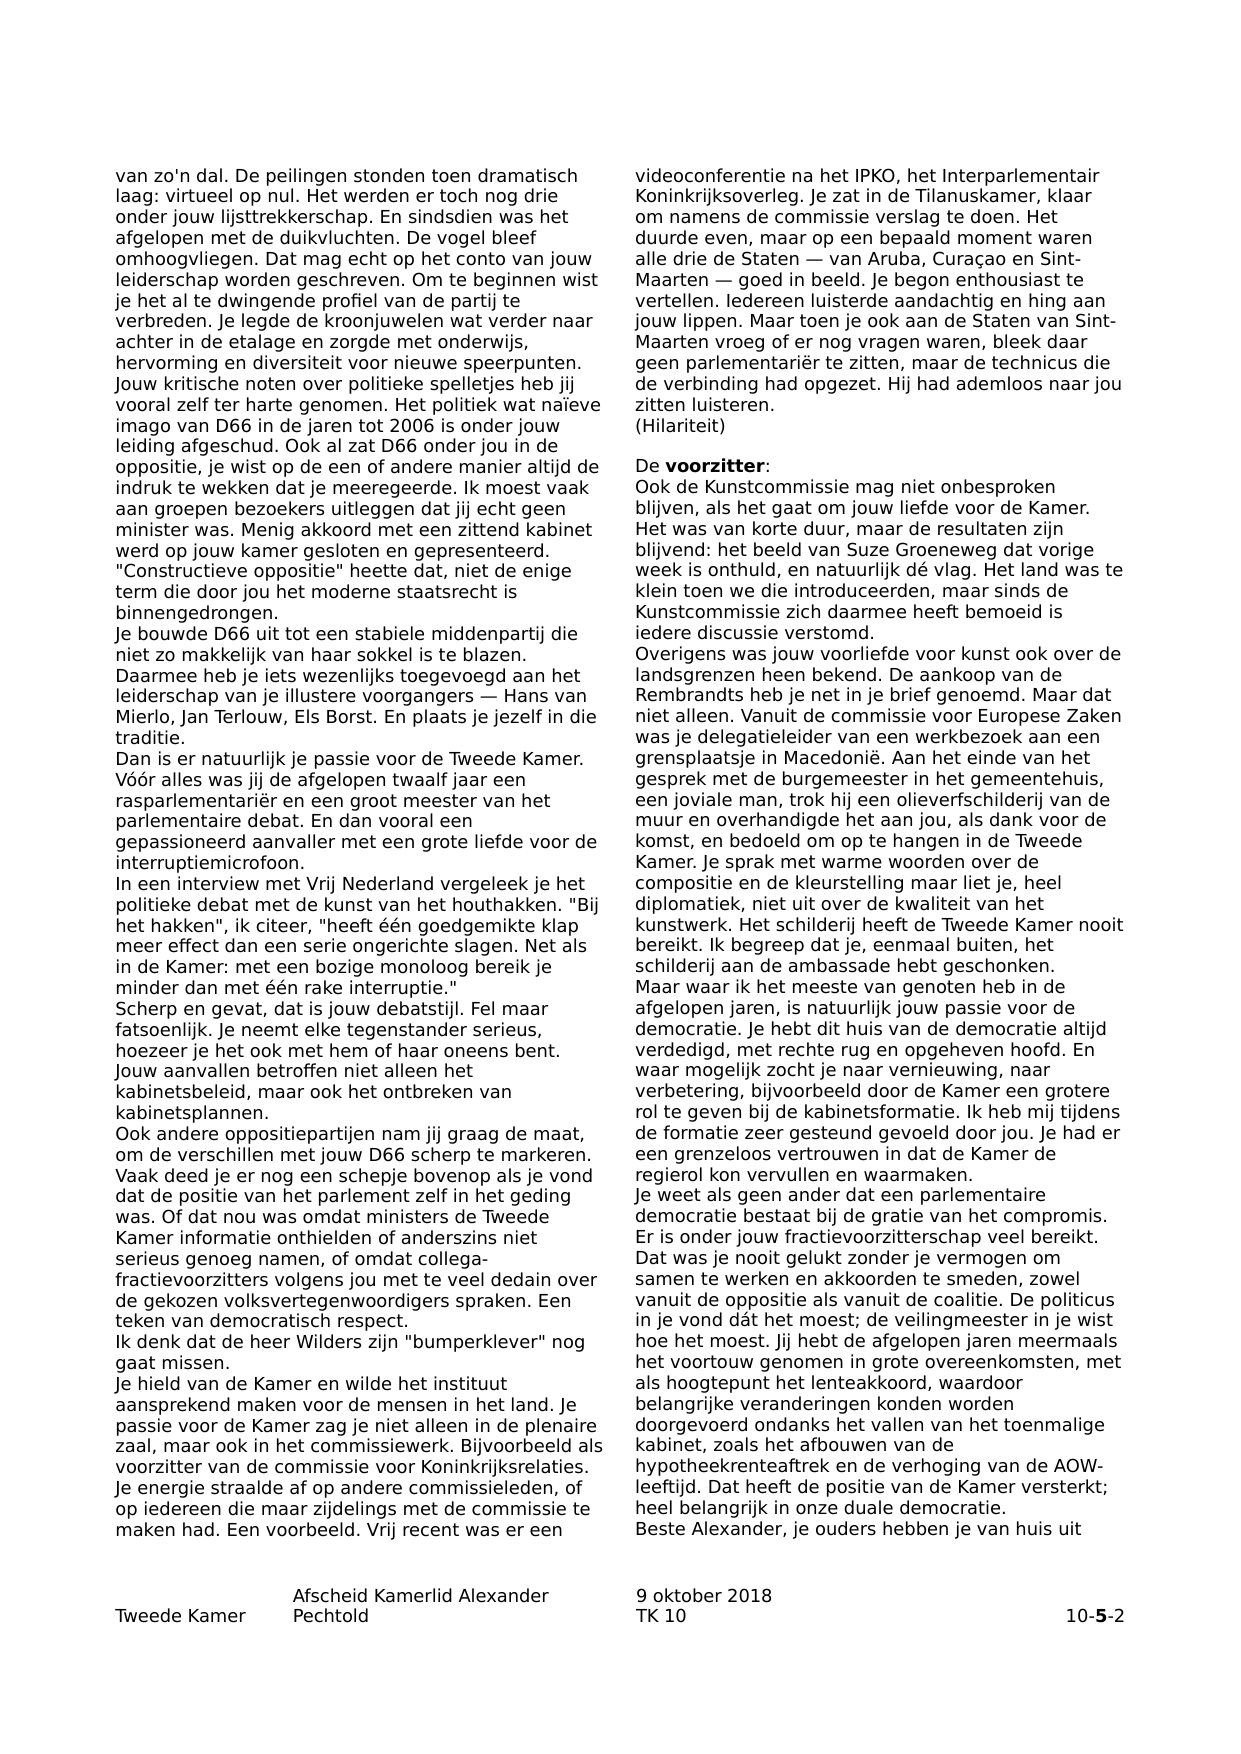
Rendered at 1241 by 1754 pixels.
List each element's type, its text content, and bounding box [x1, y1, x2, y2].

text Ik denk dat de heer Wilders zijn "bumperklever" nog gaat missen. [115, 1332, 605, 1374]
text Je bouwde D66 uit tot een stabiele middenpartij die niet zo makkelijk van haar sokkel is te blazen. Daarmee heb je iets wezenlijks toegevoegd aan het leiderschap van je illustere voorgangers — Hans van Mierlo, Jan Terlouw, Els Borst. En plaats je jezelf in die traditie. [115, 624, 605, 749]
text (Hilariteit) [635, 415, 1125, 436]
text Ook andere oppositiepartijen nam jij graag de maat, om de verschillen met jouw D66 scherp te markeren. Vaak deed je er nog een schepje bovenop als je vond dat de positie van het parlement zelf in het geding was. Of dat nou was omdat ministers de Tweede Kamer informatie onthielden of anderszins niet serieus genoeg namen, of omdat collega-fractievoorzitters volgens jou met te veel dedain over de gekozen volksvertegenwoordigers spraken. Een teken van democratisch respect. [115, 1124, 605, 1332]
text Beste Alexander, je ouders hebben je van huis uit [635, 1518, 1125, 1539]
text Dan is er natuurlijk je passie voor de Tweede Kamer. Vóór alles was jij de afgelopen twaalf jaar een rasparlementariër en een groot meester van het parlementaire debat. En dan vooral een gepassioneerd aanvaller met een grote liefde voor de interruptiemicrofoon. [115, 749, 605, 874]
text videoconferentie na het IPKO, het Interparlementair Koninkrijksoverleg. Je zat in de Tilanuskamer, klaar om namens de commissie verslag te doen. Het duurde even, maar op een bepaald moment waren alle drie de Staten — van Aruba, Curaçao en Sint-Maarten — goed in beeld. Je begon enthousiast te vertellen. Iedereen luisterde aandachtig en hing aan jouw lippen. Maar toen je ook aan de Staten van Sint-Maarten vroeg of er nog vragen waren, bleek daar geen parlementariër te zitten, maar de technicus die de verbinding had opgezet. Hij had ademloos naar jou zitten luisteren. [635, 165, 1125, 415]
text Scherp en gevat, dat is jouw debatstijl. Fel maar fatsoenlijk. Je neemt elke tegenstander serieus, hoezeer je het ook met hem of haar oneens bent. Jouw aanvallen betroffen niet alleen het kabinetsbeleid, maar ook het ontbreken van kabinetsplannen. [115, 999, 605, 1124]
text In een interview met Vrij Nederland vergeleek je het politieke debat met de kunst van het houthakken. "Bij het hakken", ik citeer, "heeft één goedgemikte klap meer effect dan een serie ongerichte slagen. Net als in de Kamer: met een bozige monoloog bereik je minder dan met één rake interruptie." [115, 874, 605, 999]
text Je hield van de Kamer en wilde het instituut aansprekend maken voor de mensen in het land. Je passie voor de Kamer zag je niet alleen in de plenaire zaal, maar ook in het commissiewerk. Bijvoorbeeld als voorzitter van de commissie voor Koninkrijksrelaties. Je energie straalde af op andere commissieleden, of op iedereen die maar zijdelings met de commissie te maken had. Een voorbeeld. Vrij recent was er een [115, 1374, 605, 1540]
text van zo'n dal. De peilingen stonden toen dramatisch laag: virtueel op nul. Het werden er toch nog drie onder jouw lijsttrekkerschap. En sindsdien was het afgelopen met de duikvluchten. De vogel bleef omhoogvliegen. Dat mag echt op het conto van jouw leiderschap worden geschreven. Om te beginnen wist je het al te dwingende profiel van de partij te verbreden. Je legde de kroonjuwelen wat verder naar achter in de etalage en zorgde met onderwijs, hervorming en diversiteit voor nieuwe speerpunten. [115, 165, 605, 374]
text Jouw kritische noten over politieke spelletjes heb jij vooral zelf ter harte genomen. Het politiek wat naïeve imago van D66 in de jaren tot 2006 is onder jouw leiding afgeschud. Ook al zat D66 onder jou in de oppositie, je wist op de een of andere manier altijd de indruk te wekken dat je meeregeerde. Ik moest vaak aan groepen bezoekers uitleggen dat jij echt geen minister was. Menig akkoord met een zittend kabinet werd op jouw kamer gesloten en gepresenteerd. "Constructieve oppositie" heette dat, niet de enige term die door jou het moderne staatsrecht is binnengedrongen. [115, 374, 605, 624]
text Maar waar ik het meeste van genoten heb in de afgelopen jaren, is natuurlijk jouw passie voor de democratie. Je hebt dit huis van de democratie altijd verdedigd, met rechte rug en opgeheven hoofd. En waar mogelijk zocht je naar vernieuwing, naar verbetering, bijvoorbeeld door de Kamer een grotere rol te geven bij de kabinetsformatie. Ik heb mij tijdens de formatie zeer gesteund gevoeld door jou. Je had er een grenzeloos vertrouwen in dat de Kamer de regierol kon vervullen en waarmaken. [635, 977, 1125, 1185]
text Overigens was jouw voorliefde voor kunst ook over de landsgrenzen heen bekend. De aankoop van de Rembrandts heb je net in je brief genoemd. Maar dat niet alleen. Vanuit de commissie voor Europese Zaken was je delegatieleider van een werkbezoek aan een grensplaatsje in Macedonië. Aan het einde van het gesprek met de burgemeester in het gemeentehuis, een joviale man, trok hij een olieverfschilderij van de muur en overhandigde het aan jou, als dank voor de komst, en bedoeld om op te hangen in de Tweede Kamer. Je sprak met warme woorden over de compositie en de kleurstelling maar liet je, heel diplomatiek, niet uit over de kwaliteit van het kunstwerk. Het schilderij heeft de Tweede Kamer nooit bereikt. Ik begreep dat je, eenmaal buiten, het schilderij aan de ambassade hebt geschonken. [635, 643, 1125, 977]
text Ook de Kunstcommissie mag niet onbesproken blijven, als het gaat om jouw liefde voor de Kamer. Het was van korte duur, maar de resultaten zijn blijvend: het beeld van Suze Groeneweg dat vorige week is onthuld, en natuurlijk dé vlag. Het land was te klein toen we die introduceerden, maar sinds de Kunstcommissie zich daarmee heeft bemoeid is iedere discussie verstomd. [635, 477, 1125, 643]
text De voorzitter: [635, 456, 1125, 477]
text Je weet als geen ander dat een parlementaire democratie bestaat bij de gratie van het compromis. Er is onder jouw fractievoorzitterschap veel bereikt. Dat was je nooit gelukt zonder je vermogen om samen te werken en akkoorden te smeden, zowel vanuit de oppositie als vanuit de coalitie. De politicus in je vond dát het moest; de veilingmeester in je wist hoe het moest. Jij hebt de afgelopen jaren meermaals het voortouw genomen in grote overeenkomsten, met als hoogtepunt het lenteakkoord, waardoor belangrijke veranderingen konden worden doorgevoerd ondanks het vallen van het toenmalige kabinet, zoals het afbouwen van de hypotheekrenteaftrek en de verhoging van de AOW-leeftijd. Dat heeft de positie van de Kamer versterkt; heel belangrijk in onze duale democratie. [635, 1185, 1125, 1518]
